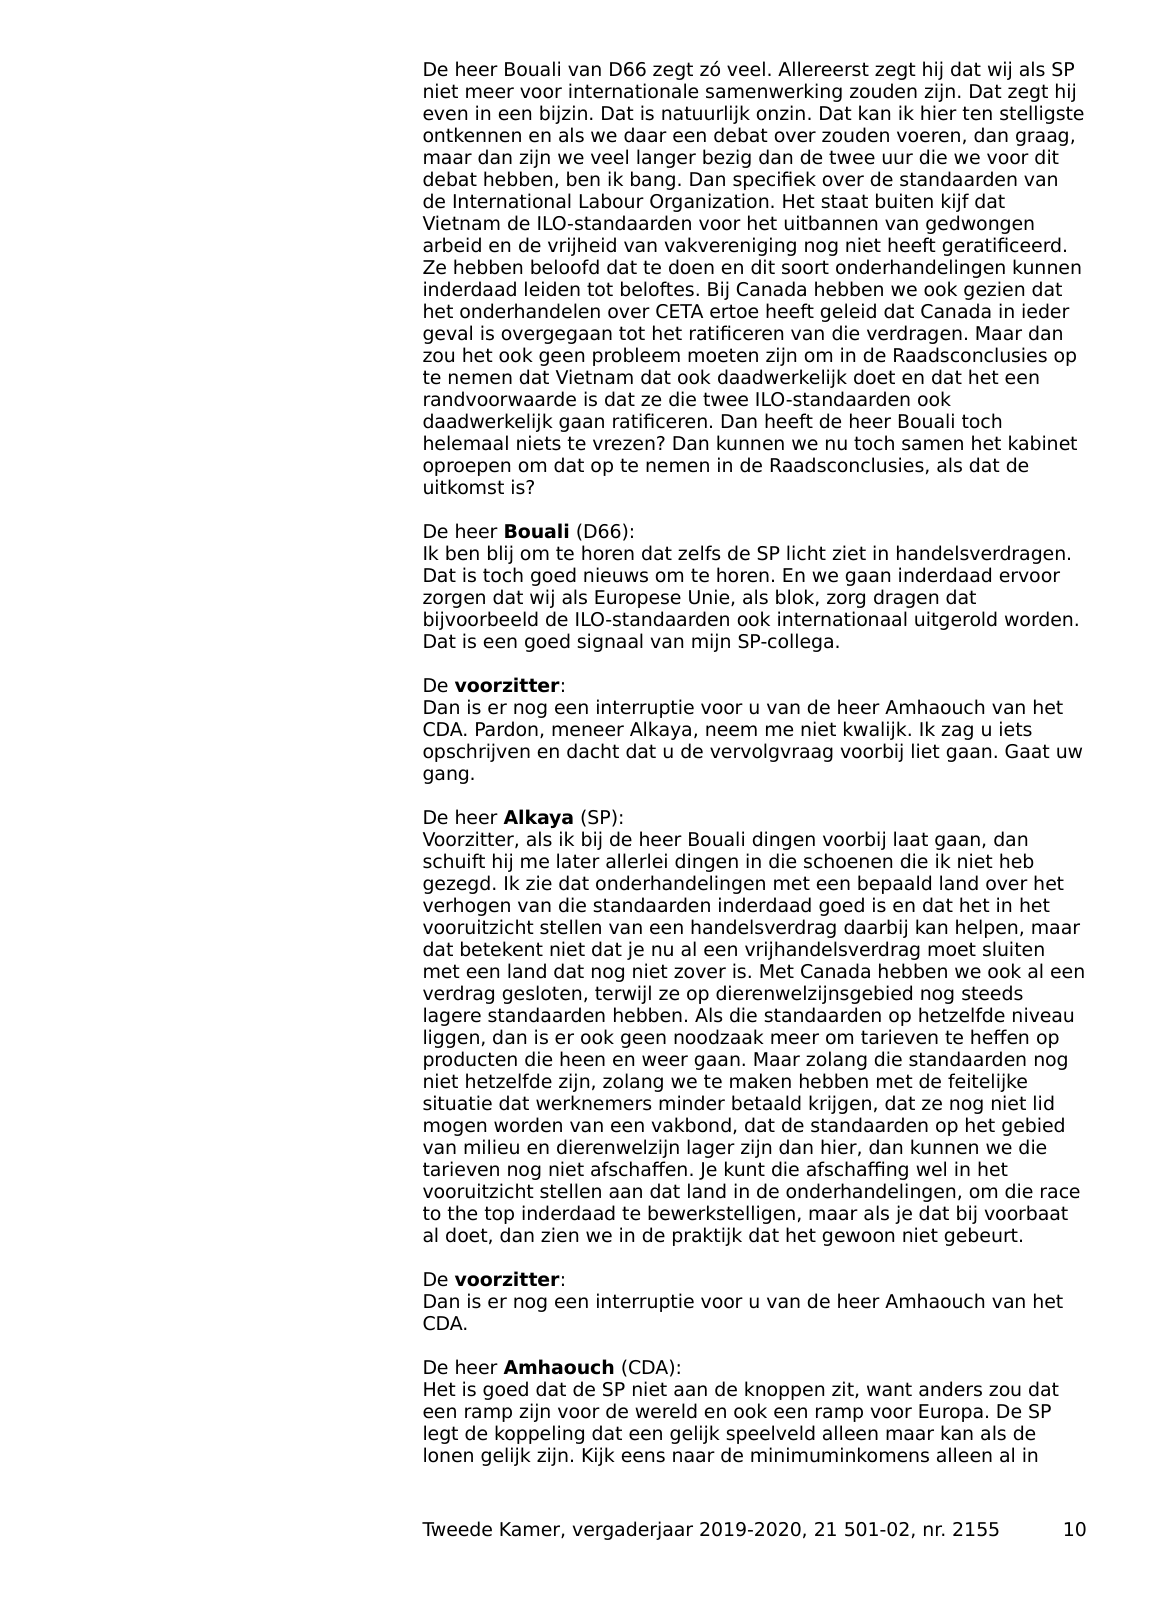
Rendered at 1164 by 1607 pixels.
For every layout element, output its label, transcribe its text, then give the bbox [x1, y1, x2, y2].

text Dan is er nog een interruptie voor u van de heer Amhaouch van het CDA. [422, 1291, 1087, 1335]
text Het is goed dat de SP niet aan de knoppen zit, want anders zou dat een ramp zijn voor de wereld en ook een ramp voor Europa. De SP legt de koppeling dat een gelijk speelveld alleen maar kan als de lonen gelijk zijn. Kijk eens naar de minimuminkomens alleen al in [422, 1379, 1087, 1467]
text De voorzitter: [422, 675, 1087, 697]
text De heer Bouali (D66): [422, 521, 1087, 543]
text Voorzitter, als ik bij de heer Bouali dingen voorbij laat gaan, dan schuift hij me later allerlei dingen in die schoenen die ik niet heb gezegd. Ik zie dat onderhandelingen met een bepaald land over het verhogen van die standaarden inderdaad goed is en dat het in het vooruitzicht stellen van een handelsverdrag daarbij kan helpen, maar dat betekent niet dat je nu al een vrijhandelsverdrag moet sluiten met een land dat nog niet zover is. Met Canada hebben we ook al een verdrag gesloten, terwijl ze op dierenwelzijnsgebied nog steeds lagere standaarden hebben. Als die standaarden op hetzelfde niveau liggen, dan is er ook geen noodzaak meer om tarieven te heffen op producten die heen en weer gaan. Maar zolang die standaarden nog niet hetzelfde zijn, zolang we te maken hebben met de feitelijke situatie dat werknemers minder betaald krijgen, dat ze nog niet lid mogen worden van een vakbond, dat de standaarden op het gebied van milieu en dierenwelzijn lager zijn dan hier, dan kunnen we die tarieven nog niet afschaffen. Je kunt die afschaffing wel in het vooruitzicht stellen aan dat land in de onderhandelingen, om die race to the top inderdaad te bewerkstelligen, maar als je dat bij voorbaat al doet, dan zien we in de praktijk dat het gewoon niet gebeurt. [422, 829, 1087, 1247]
text Ik ben blij om te horen dat zelfs de SP licht ziet in handelsverdragen. Dat is toch goed nieuws om te horen. En we gaan inderdaad ervoor zorgen dat wij als Europese Unie, als blok, zorg dragen dat bijvoorbeeld de ILO-standaarden ook internationaal uitgerold worden. Dat is een goed signaal van mijn SP-collega. [422, 543, 1087, 653]
text De voorzitter: [422, 1269, 1087, 1291]
text De heer Alkaya (SP): [422, 807, 1087, 829]
text De heer Bouali van D66 zegt zó veel. Allereerst zegt hij dat wij als SP niet meer voor internationale samenwerking zouden zijn. Dat zegt hij even in een bijzin. Dat is natuurlijk onzin. Dat kan ik hier ten stelligste ontkennen en als we daar een debat over zouden voeren, dan graag, maar dan zijn we veel langer bezig dan de twee uur die we voor dit debat hebben, ben ik bang. Dan specifiek over de standaarden van de International Labour Organization. Het staat buiten kijf dat Vietnam de ILO-standaarden voor het uitbannen van gedwongen arbeid en de vrijheid van vakvereniging nog niet heeft geratificeerd. Ze hebben beloofd dat te doen en dit soort onderhandelingen kunnen inderdaad leiden tot beloftes. Bij Canada hebben we ook gezien dat het onderhandelen over CETA ertoe heeft geleid dat Canada in ieder geval is overgegaan tot het ratificeren van die verdragen. Maar dan zou het ook geen probleem moeten zijn om in de Raadsconclusies op te nemen dat Vietnam dat ook daadwerkelijk doet en dat het een randvoorwaarde is dat ze die twee ILO-standaarden ook daadwerkelijk gaan ratificeren. Dan heeft de heer Bouali toch helemaal niets te vrezen? Dan kunnen we nu toch samen het kabinet oproepen om dat op te nemen in de Raadsconclusies, als dat de uitkomst is? [422, 59, 1087, 499]
text Dan is er nog een interruptie voor u van de heer Amhaouch van het CDA. Pardon, meneer Alkaya, neem me niet kwalijk. Ik zag u iets opschrijven en dacht dat u de vervolgvraag voorbij liet gaan. Gaat uw gang. [422, 697, 1087, 785]
text De heer Amhaouch (CDA): [422, 1357, 1087, 1379]
